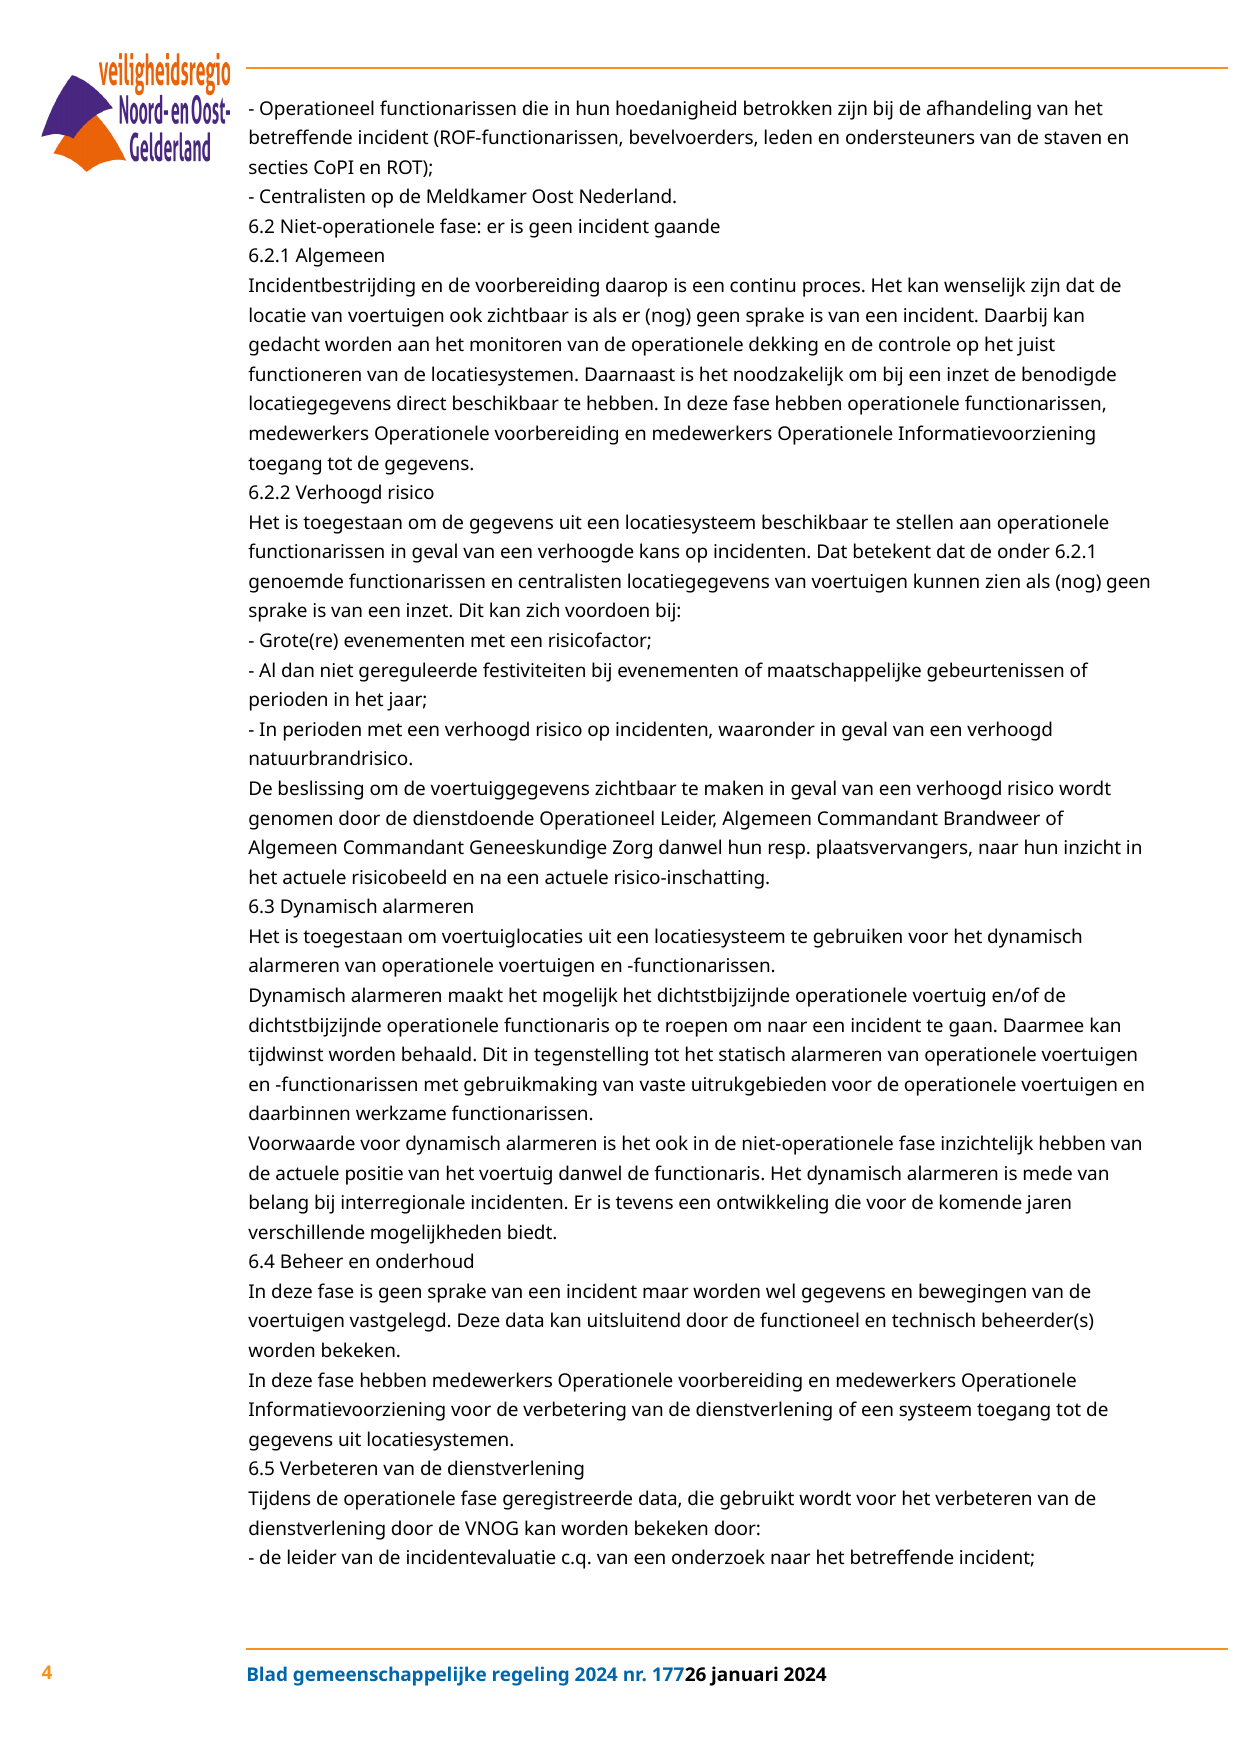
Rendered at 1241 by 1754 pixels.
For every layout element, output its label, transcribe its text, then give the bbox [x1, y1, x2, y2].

text - Centralisten op de Meldkamer Oost Nederland. [248, 183, 1152, 209]
text 6.4 Beheer en onderhoud [248, 1248, 1152, 1274]
text Het is toegestaan om voertuiglocaties uit een locatiesysteem te gebruiken voor het dynamisch alarmeren van operationele voertuigen en -functionarissen. [248, 923, 1152, 978]
text De beslissing om de voertuiggegevens zichtbaar te maken in geval van een verhoogd risico wordt genomen door de dienstdoende Operationeel Leider, Algemeen Commandant Brandweer of Algemeen Commandant Geneeskundige Zorg danwel hun resp. plaatsvervangers, naar hun inzicht in het actuele risicobeeld en na een actuele risico-inschatting. [248, 775, 1152, 890]
text 6.5 Verbeteren van de dienstverlening [248, 1456, 1152, 1481]
text - Operationeel functionarissen die in hun hoedanigheid betrokken zijn bij de afhandeling van het betreffende incident (ROF-functionarissen, bevelvoerders, leden en ondersteuners van de staven en secties CoPI en ROT); [248, 95, 1152, 180]
text Tijdens de operationele fase geregistreerde data, die gebruikt wordt voor het verbeteren van de dienstverlening door de VNOG kan worden bekeken door: [248, 1485, 1152, 1541]
text 6.2.1 Algemeen [248, 243, 1152, 268]
text Voorwaarde voor dynamisch alarmeren is het ook in de niet-operationele fase inzichtelijk hebben van de actuele positie van het voertuig danwel de functionaris. Het dynamisch alarmeren is mede van belang bij interregionale incidenten. Er is tevens een ontwikkeling die voor de komende jaren verschillende mogelijkheden biedt. [248, 1130, 1152, 1245]
text In deze fase hebben medewerkers Operationele voorbereiding en medewerkers Operationele Informatievoorziening voor de verbetering van de dienstverlening of een systeem toegang tot de gegevens uit locatiesystemen. [248, 1367, 1152, 1452]
text Incidentbestrijding en de voorbereiding daarop is een continu proces. Het kan wenselijk zijn dat de locatie van voertuigen ook zichtbaar is als er (nog) geen sprake is van een incident. Daarbij kan gedacht worden aan het monitoren van de operationele dekking en de controle op het juist functioneren van de locatiesystemen. Daarnaast is het noodzakelijk om bij een inzet de benodigde locatiegegevens direct beschikbaar te hebben. In deze fase hebben operationele functionarissen, medewerkers Operationele voorbereiding en medewerkers Operationele Informatievoorziening toegang tot de gegevens. [248, 272, 1152, 476]
text - Al dan niet gereguleerde festiviteiten bij evenementen of maatschappelijke gebeurtenissen of perioden in het jaar; [248, 657, 1152, 712]
text Het is toegestaan om de gegevens uit een locatiesysteem beschikbaar te stellen aan operationele functionarissen in geval van een verhoogde kans op incidenten. Dat betekent dat de onder 6.2.1 genoemde functionarissen en centralisten locatiegegevens van voertuigen kunnen zien als (nog) geen sprake is van een inzet. Dit kan zich voordoen bij: [248, 509, 1152, 623]
text 6.2.2 Verhoogd risico [248, 479, 1152, 505]
text - In perioden met een verhoogd risico op incidenten, waaronder in geval van een verhoogd natuurbrandrisico. [248, 716, 1152, 771]
text - de leider van de incidentevaluatie c.q. van een onderzoek naar het betreffende incident; [248, 1544, 1152, 1570]
picture [41, 47, 231, 172]
text Dynamisch alarmeren maakt het mogelijk het dichtstbijzijnde operationele voertuig en/of de dichtstbijzijnde operationele functionaris op te roepen om naar een incident te gaan. Daarmee kan tijdwinst worden behaald. Dit in tegenstelling tot het statisch alarmeren van operationele voertuigen en -functionarissen met gebruikmaking van vaste uitrukgebieden voor de operationele voertuigen en daarbinnen werkzame functionarissen. [248, 982, 1152, 1126]
text 6.2 Niet-operationele fase: er is geen incident gaande [248, 213, 1152, 239]
text In deze fase is geen sprake van een incident maar worden wel gegevens en bewegingen van de voertuigen vastgelegd. Deze data kan uitsluitend door de functioneel en technisch beheerder(s) worden bekeken. [248, 1278, 1152, 1363]
text - Grote(re) evenementen met een risicofactor; [248, 627, 1152, 653]
text 6.3 Dynamisch alarmeren [248, 893, 1152, 919]
